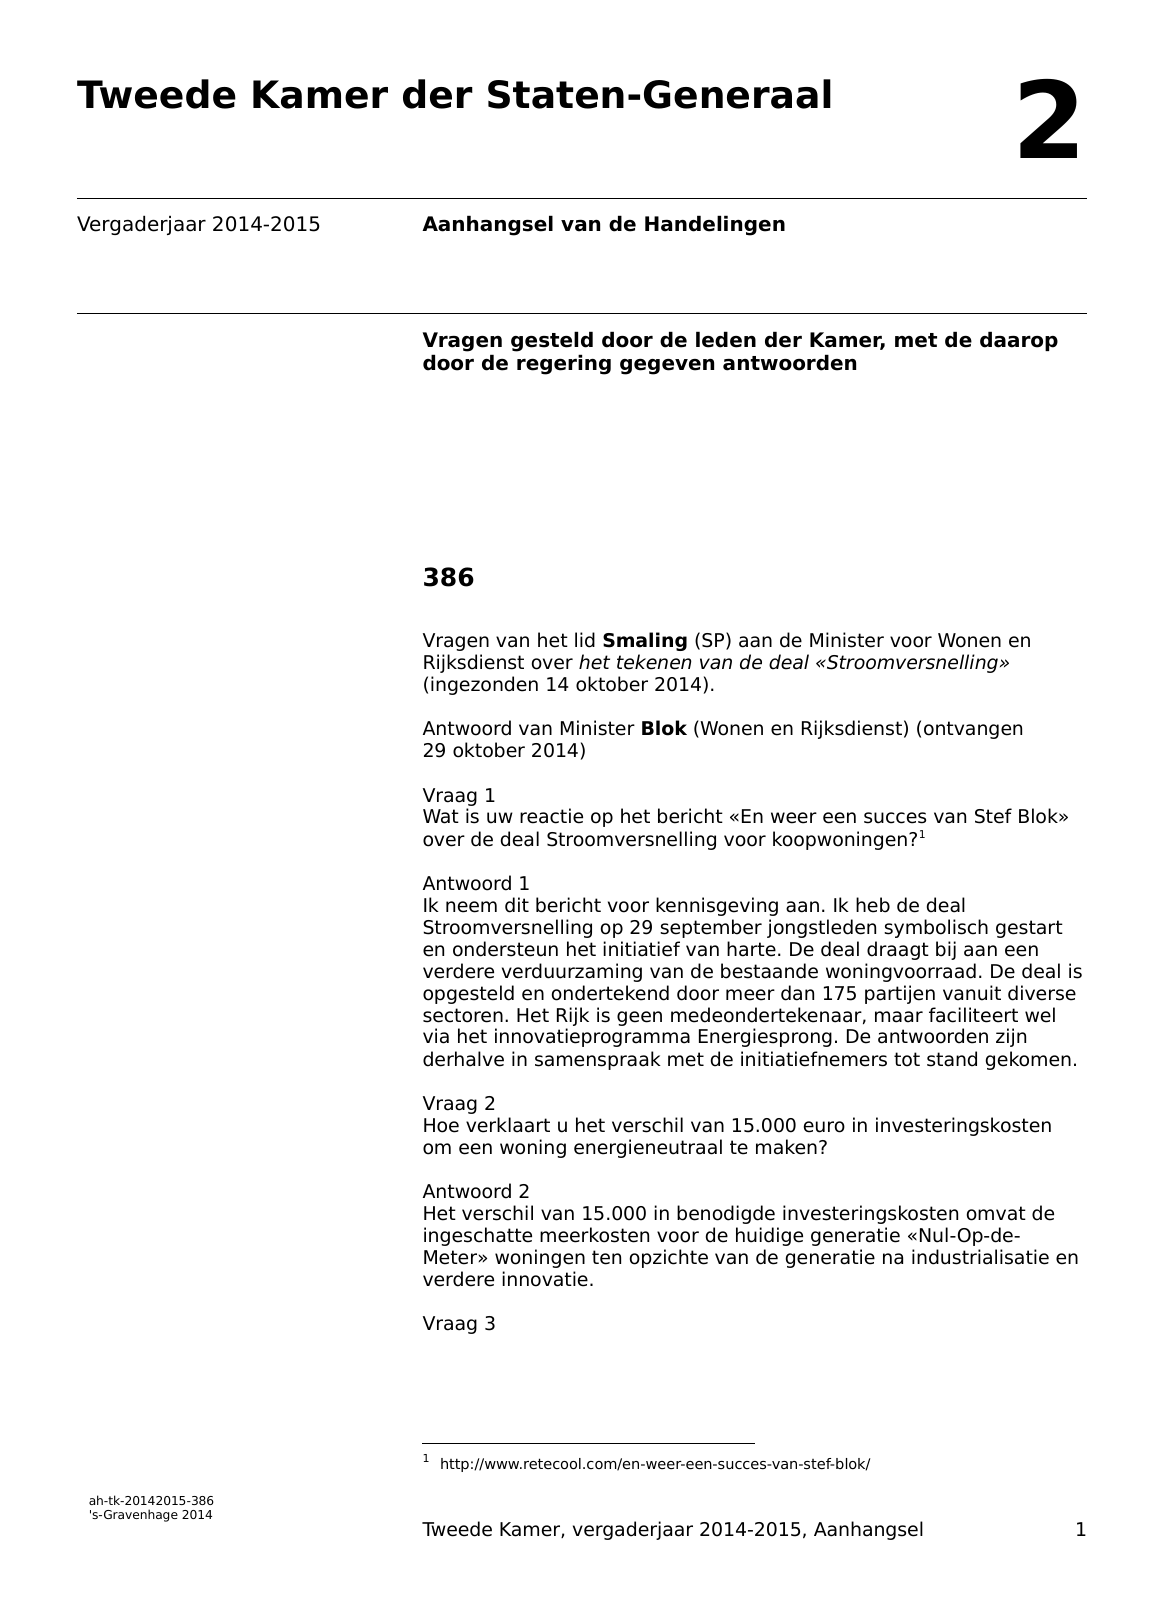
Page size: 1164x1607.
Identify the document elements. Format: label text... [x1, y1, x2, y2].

text Vraag 1 [422, 784, 1087, 806]
text Vragen van het lid Smaling (SP) aan de Minister voor Wonen en Rijksdienst over het tekenen van de deal «Stroomversnelling» (ingezonden 14 oktober 2014). [422, 630, 1087, 696]
text Antwoord 1 [422, 873, 1087, 894]
text 's-Gravenhage 2014 [88, 1508, 323, 1522]
table_cell Aanhangsel van de Handelingen [422, 199, 1087, 313]
text ah-tk-20142015-386 [88, 1494, 323, 1508]
text http://www.retecool.com/en-weer-een-succes-van-stef-blok/ [422, 1452, 1087, 1474]
table_header Tweede Kamer der Staten-Generaal [77, 59, 886, 198]
table_cell [77, 314, 422, 375]
text Antwoord 2 [422, 1181, 1087, 1203]
text Antwoord van Minister Blok (Wonen en Rijksdienst) (ontvangen 29 oktober 2014) [422, 718, 1087, 762]
text Wat is uw reactie op het bericht «En weer een succes van Stef Blok» over de deal Stroomversnelling voor koopwoningen? [422, 806, 1087, 850]
text 386 [422, 563, 1087, 592]
table_cell Vergaderjaar 2014-2015 [77, 199, 422, 313]
text Vraag 3 [422, 1313, 1087, 1335]
table_cell Vragen gesteld door de leden der Kamer, met de daarop door de regering gegeven antwoorden [422, 314, 1087, 375]
table_header 2 [886, 59, 1087, 198]
text Vraag 2 [422, 1093, 1087, 1114]
text Hoe verklaart u het verschil van 15.000 euro in investeringskosten om een woning energieneutraal te maken? [422, 1114, 1087, 1158]
text Ik neem dit bericht voor kennisgeving aan. Ik heb de deal Stroomversnelling op 29 september jongstleden symbolisch gestart en ondersteun het initiatief van harte. De deal draagt bij aan een verdere verduurzaming van de bestaande woningvoorraad. De deal is opgesteld en ondertekend door meer dan 175 partijen vanuit diverse sectoren. Het Rijk is geen medeondertekenaar, maar faciliteert wel via het innovatieprogramma Energiesprong. De antwoorden zijn derhalve in samenspraak met de initiatiefnemers tot stand gekomen. [422, 894, 1087, 1070]
text Het verschil van 15.000 in benodigde investeringskosten omvat de ingeschatte meerkosten voor de huidige generatie «Nul-Op-de-Meter» woningen ten opzichte van de generatie na industrialisatie en verdere innovatie. [422, 1203, 1087, 1291]
